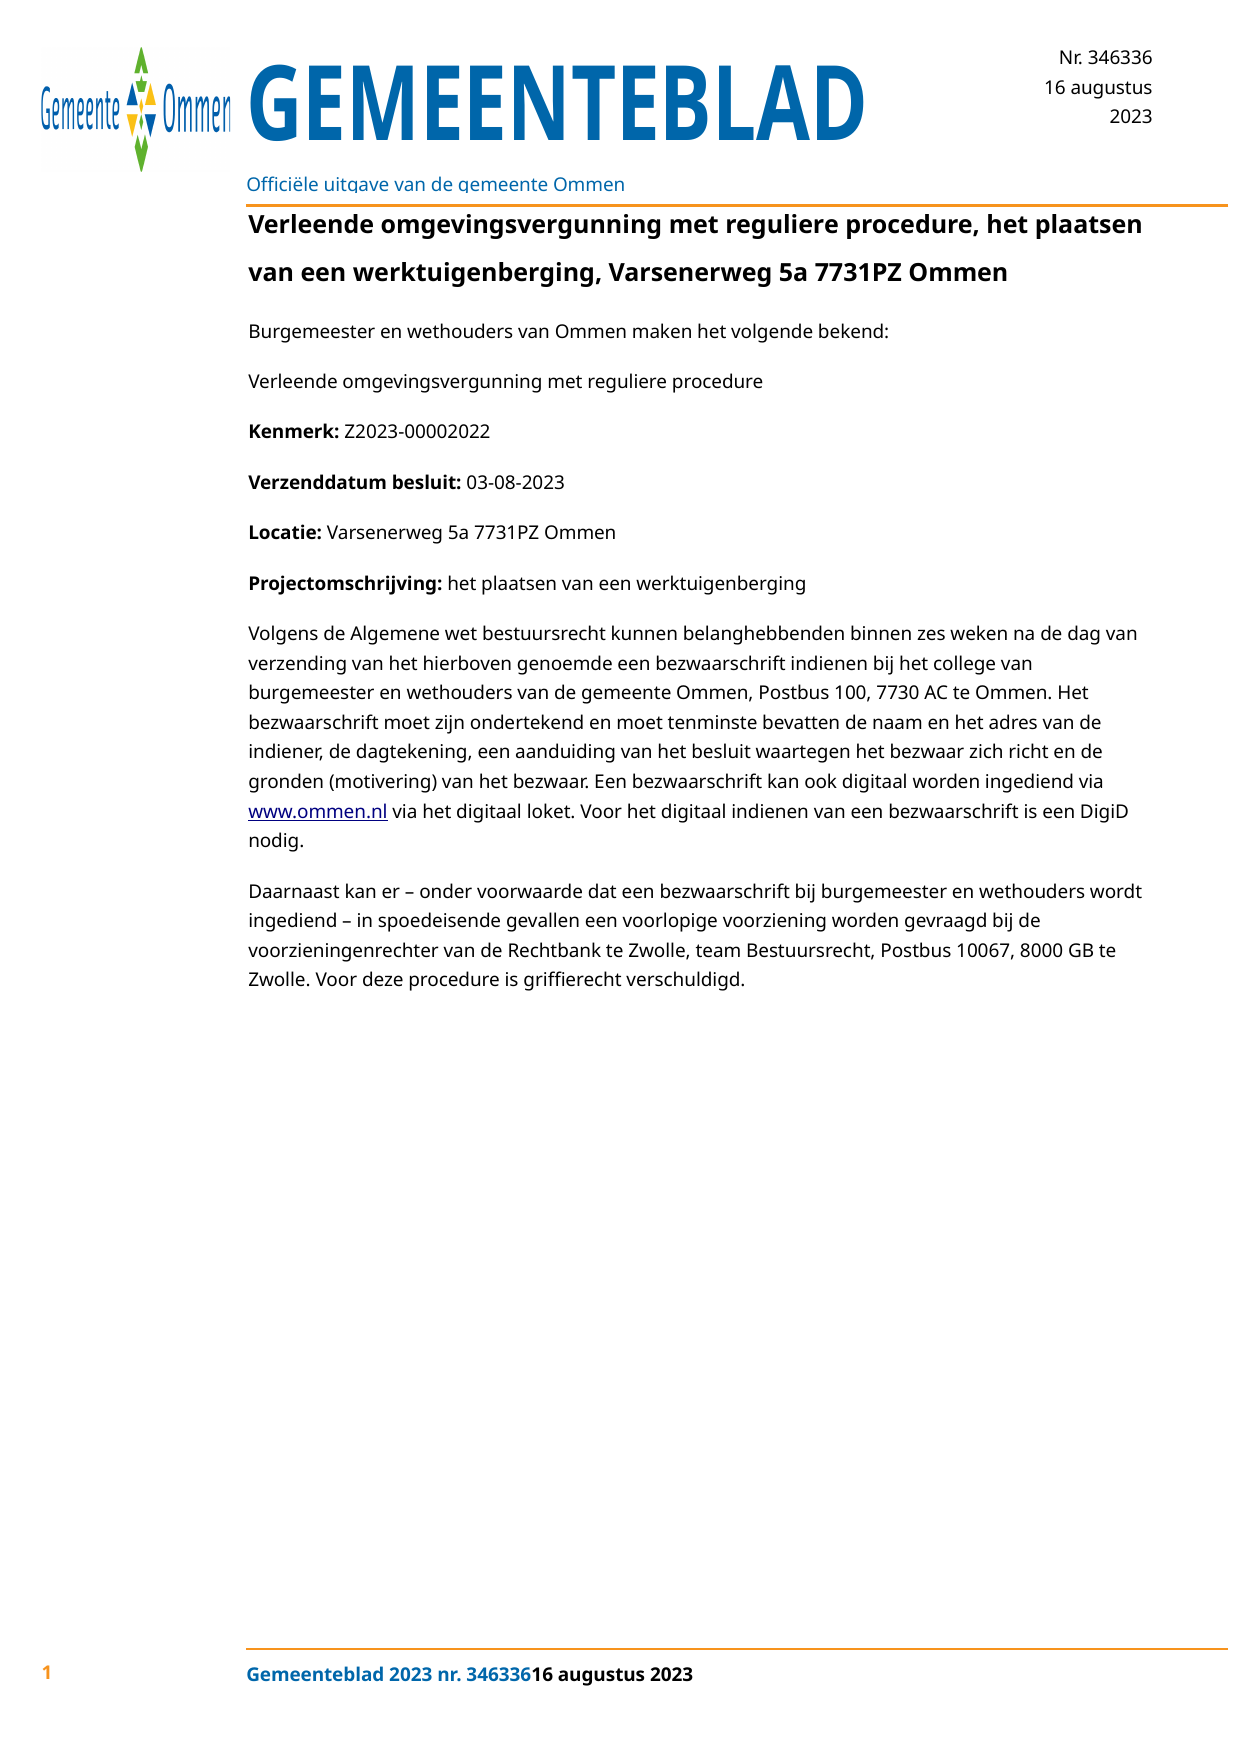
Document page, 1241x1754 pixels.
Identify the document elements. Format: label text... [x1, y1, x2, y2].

text Burgemeester en wethouders van Ommen maken het volgende bekend: [248, 318, 1152, 344]
picture [41, 47, 231, 172]
text Daarnaast kan er – onder voorwaarde dat een bezwaarschrift bij burgemeester en wethouders wordt ingediend – in spoedeisende gevallen een voorlopige voorziening worden gevraagd bij de voorzieningenrechter van de Rechtbank te Zwolle, team Bestuursrecht, Postbus 10067, 8000 GB te Zwolle. Voor deze procedure is griffierecht verschuldigd. [248, 878, 1152, 992]
text Verleende omgevingsvergunning met reguliere procedure [248, 368, 1152, 394]
text Volgens de Algemene wet bestuursrecht kunnen belanghebbenden binnen zes weken na de dag van verzending van het hierboven genoemde een bezwaarschrift indienen bij het college van burgemeester en wethouders van de gemeente Ommen, Postbus 100, 7730 AC te Ommen. Het bezwaarschrift moet zijn ondertekend en moet tenminste bevatten de naam en het adres van de indiener, de dagtekening, een aanduiding van het besluit waartegen het bezwaar zich richt en de gronden (motivering) van het bezwaar. Een bezwaarschrift kan ook digitaal worden ingediend via www.ommen.nl via het digitaal loket. Voor het digitaal indienen van een bezwaarschrift is een DigiD nodig. [248, 620, 1152, 853]
text Projectomschrijving: het plaatsen van een werktuigenberging [248, 570, 1152, 596]
text Kenmerk: Z2023-00002022 [248, 419, 1152, 444]
text Locatie: Varsenerweg 5a 7731PZ Ommen [248, 519, 1152, 545]
text Verleende omgevingsvergunning met reguliere procedure, het plaatsen van een werktuigenberging, Varsenerweg 5a 7731PZ Ommen [248, 207, 1152, 288]
text Verzenddatum besluit: 03-08-2023 [248, 469, 1152, 495]
